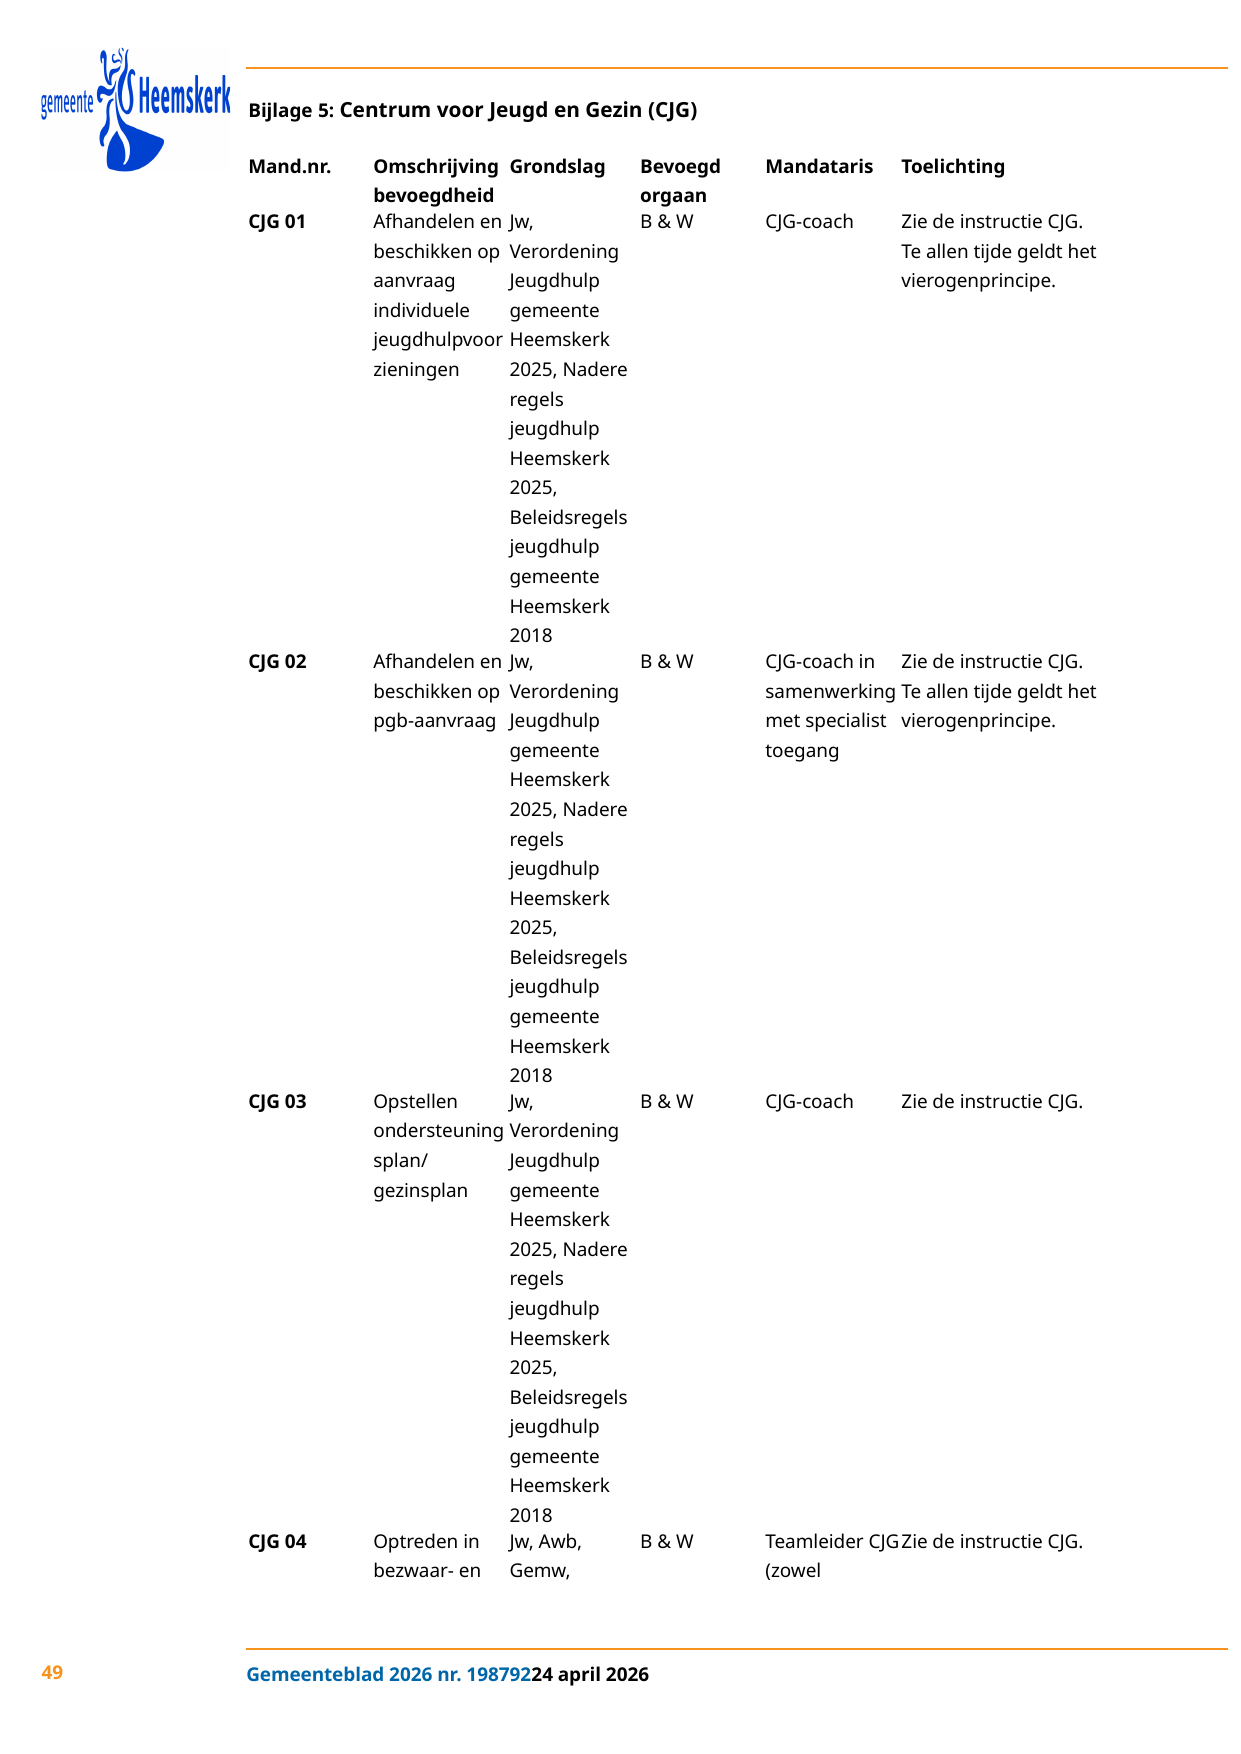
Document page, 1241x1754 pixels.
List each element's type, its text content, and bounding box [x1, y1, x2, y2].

table_cell Optreden in bezwaar- en [373, 1528, 509, 1583]
picture [41, 47, 231, 172]
table_header Mandataris [765, 153, 901, 208]
table_cell Afhandelen en beschikken op aanvraag individuele jeugdhulpvoorzieningen [373, 208, 509, 648]
table_header Toelichting [901, 153, 1152, 208]
table_header Omschrijving bevoegdheid [373, 153, 509, 208]
table_header Bevoegd orgaan [640, 153, 765, 208]
table_cell Teamleider CJG (zowel [765, 1528, 901, 1583]
text Bijlage 5: Centrum voor Jeugd en Gezin (CJG) [248, 95, 1152, 123]
table_cell Jw, Verordening Jeugdhulp gemeente Heemskerk 2025, Nadere regels jeugdhulp Heemskerk 2025, Beleidsregels jeugdhulp gemeente Heemskerk 2018 [509, 1088, 640, 1528]
table_cell CJG 04 [248, 1528, 373, 1583]
table_cell Zie de instructie CJG. [901, 1528, 1152, 1583]
table_cell Afhandelen en beschikken op pgb-aanvraag [373, 648, 509, 1088]
table_cell B & W [640, 1088, 765, 1528]
table_cell Jw, Awb, Gemw, [509, 1528, 640, 1583]
table_cell CJG 03 [248, 1088, 373, 1528]
table_cell Opstellen ondersteuningsplan/ gezinsplan [373, 1088, 509, 1528]
table_cell B & W [640, 208, 765, 648]
table_cell CJG-coach [765, 208, 901, 648]
table_cell Jw, Verordening Jeugdhulp gemeente Heemskerk 2025, Nadere regels jeugdhulp Heemskerk 2025, Beleidsregels jeugdhulp gemeente Heemskerk 2018 [509, 208, 640, 648]
table_cell CJG 01 [248, 208, 373, 648]
table_cell CJG 02 [248, 648, 373, 1088]
table_cell B & W [640, 1528, 765, 1583]
table_cell Jw, Verordening Jeugdhulp gemeente Heemskerk 2025, Nadere regels jeugdhulp Heemskerk 2025, Beleidsregels jeugdhulp gemeente Heemskerk 2018 [509, 648, 640, 1088]
table_cell B & W [640, 648, 765, 1088]
table_header Mand.nr. [248, 153, 373, 208]
table_cell Zie de instructie CJG. [901, 1088, 1152, 1528]
table_cell Zie de instructie CJG. Te allen tijde geldt het vierogenprincipe. [901, 648, 1152, 1088]
table_cell Zie de instructie CJG. Te allen tijde geldt het vierogenprincipe. [901, 208, 1152, 648]
table_cell CJG-coach [765, 1088, 901, 1528]
table_cell CJG-coach in samenwerking met specialist toegang [765, 648, 901, 1088]
table_header Grondslag [509, 153, 640, 208]
